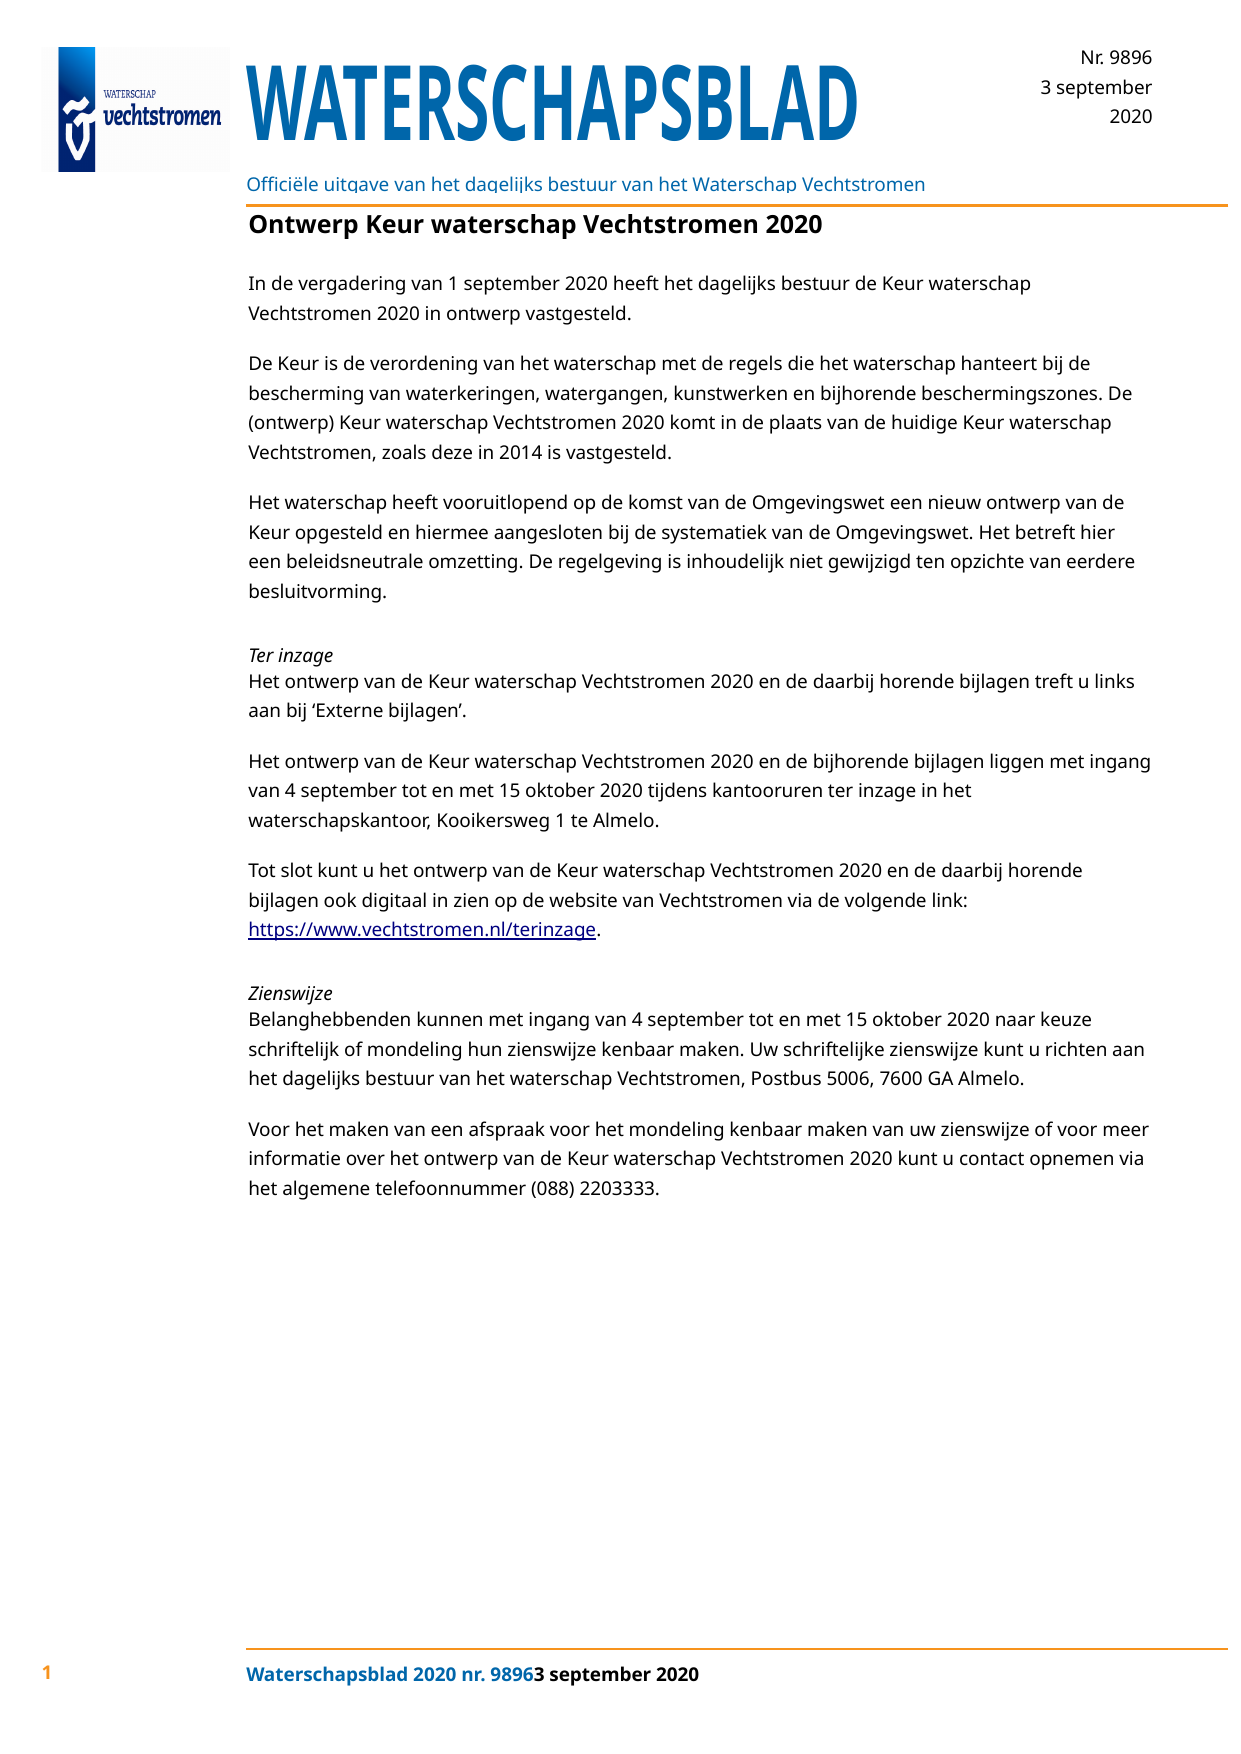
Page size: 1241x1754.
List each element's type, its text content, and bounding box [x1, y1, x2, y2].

text Ter inzage [248, 642, 1152, 668]
text De Keur is de verordening van het waterschap met de regels die het waterschap hanteert bij de bescherming van waterkeringen, watergangen, kunstwerken en bijhorende beschermingszones. De (ontwerp) Keur waterschap Vechtstromen 2020 komt in de plaats van de huidige Keur waterschap Vechtstromen, zoals deze in 2014 is vastgesteld. [248, 350, 1152, 465]
text Zienswijze [248, 981, 1152, 1006]
text Het waterschap heeft vooruitlopend op de komst van de Omgevingswet een nieuw ontwerp van de Keur opgesteld en hiermee aangesloten bij de systematiek van de Omgevingswet. Het betreft hier een beleidsneutrale omzetting. De regelgeving is inhoudelijk niet gewijzigd ten opzichte van eerdere besluitvorming. [248, 489, 1152, 604]
text Het ontwerp van de Keur waterschap Vechtstromen 2020 en de daarbij horende bijlagen treft u links aan bij ‘Externe bijlagen’. [248, 668, 1152, 723]
text Voor het maken van een afspraak voor het mondeling kenbaar maken van uw zienswijze of voor meer informatie over het ontwerp van de Keur waterschap Vechtstromen 2020 kunt u contact opnemen via het algemene telefoonnummer (088) 2203333. [248, 1116, 1152, 1201]
text In de vergadering van 1 september 2020 heeft het dagelijks bestuur de Keur waterschap Vechtstromen 2020 in ontwerp vastgesteld. [248, 270, 1152, 326]
picture [41, 47, 231, 172]
text Tot slot kunt u het ontwerp van de Keur waterschap Vechtstromen 2020 en de daarbij horende bijlagen ook digitaal in zien op de website van Vechtstromen via de volgende link: https://www.vechtstromen.nl/terinzage. [248, 857, 1152, 942]
text Het ontwerp van de Keur waterschap Vechtstromen 2020 en de bijhorende bijlagen liggen met ingang van 4 september tot en met 15 oktober 2020 tijdens kantooruren ter inzage in het waterschapskantoor, Kooikersweg 1 te Almelo. [248, 748, 1152, 833]
text Belanghebbenden kunnen met ingang van 4 september tot en met 15 oktober 2020 naar keuze schriftelijk of mondeling hun zienswijze kenbaar maken. Uw schriftelijke zienswijze kunt u richten aan het dagelijks bestuur van het waterschap Vechtstromen, Postbus 5006, 7600 GA Almelo. [248, 1006, 1152, 1091]
text Ontwerp Keur waterschap Vechtstromen 2020 [248, 207, 1152, 241]
